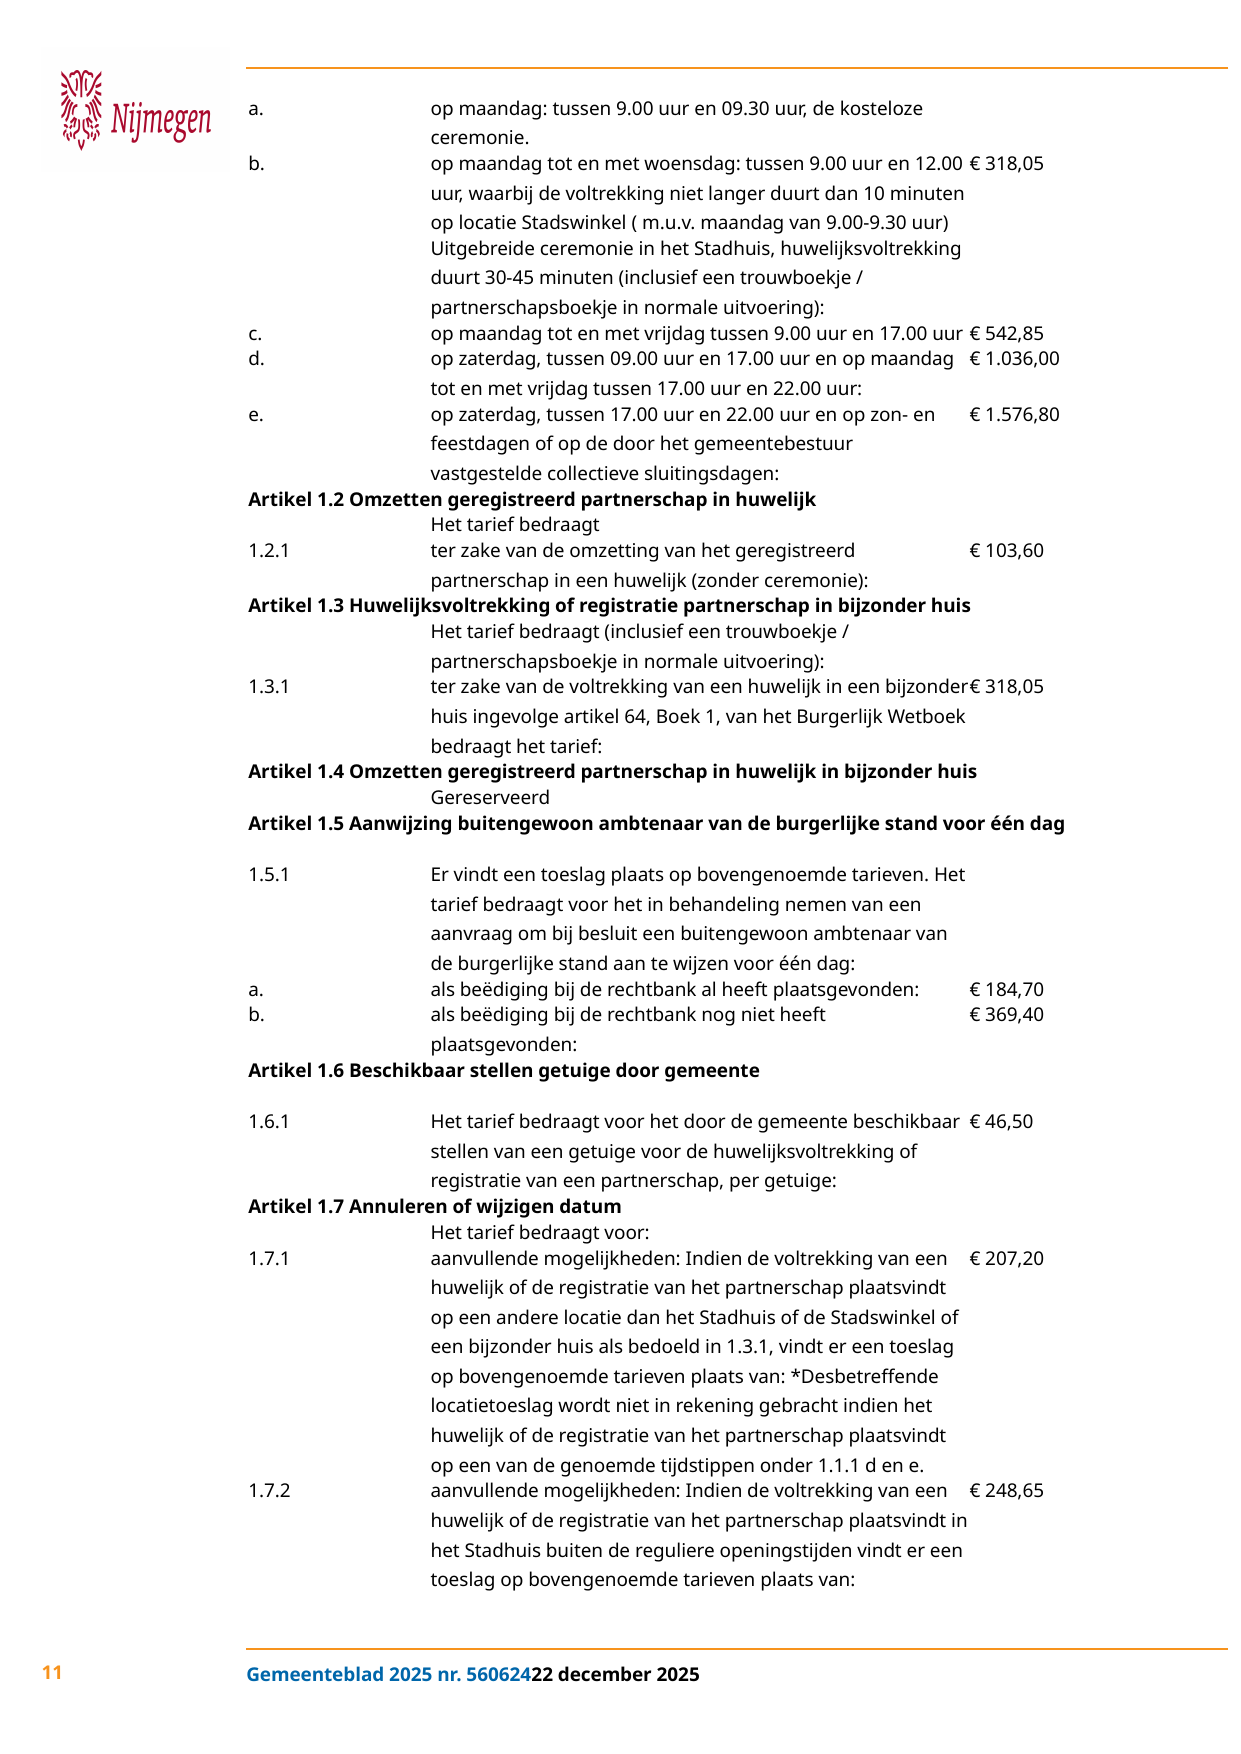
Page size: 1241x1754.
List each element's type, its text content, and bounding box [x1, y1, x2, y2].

table_cell [969, 1083, 1152, 1108]
table_cell op maandag: tussen 9.00 uur en 09.30 uur, de kosteloze ceremonie. [430, 95, 969, 150]
table_cell € 1.576,80 [969, 401, 1152, 486]
table_cell 1.3.1 [248, 674, 430, 758]
table_cell € 369,40 [969, 1002, 1152, 1057]
table_cell a. [248, 976, 430, 1002]
table_cell b. [248, 1002, 430, 1057]
table_cell 1.6.1 [248, 1109, 430, 1193]
table_cell Het tarief bedraagt [430, 512, 969, 537]
table_cell aanvullende mogelijkheden: Indien de voltrekking van een huwelijk of de registratie van het partnerschap plaatsvindt in het Stadhuis buiten de reguliere openingstijden vindt er een toeslag op bovengenoemde tarieven plaats van: [430, 1478, 969, 1592]
table_cell € 318,05 [969, 150, 1152, 235]
table_cell € 542,85 [969, 320, 1152, 346]
picture [41, 47, 231, 172]
table_cell op zaterdag, tussen 09.00 uur en 17.00 uur en op maandag tot en met vrijdag tussen 17.00 uur en 22.00 uur: [430, 346, 969, 401]
table_cell Artikel 1.6 Beschikbaar stellen getuige door gemeente [248, 1057, 1152, 1083]
table_cell Het tarief bedraagt voor: [430, 1219, 969, 1245]
table_cell € 207,20 [969, 1245, 1152, 1478]
table_cell [248, 836, 430, 861]
table_cell c. [248, 320, 430, 346]
table_cell € 46,50 [969, 1109, 1152, 1193]
table_cell € 318,05 [969, 674, 1152, 758]
table_cell Artikel 1.3 Huwelijksvoltrekking of registratie partnerschap in bijzonder huis [248, 593, 1152, 618]
table_cell [969, 1219, 1152, 1245]
table_cell € 184,70 [969, 976, 1152, 1002]
table_cell als beëdiging bij de rechtbank nog niet heeft plaatsgevonden: [430, 1002, 969, 1057]
table_cell [969, 95, 1152, 150]
table_cell op maandag tot en met vrijdag tussen 9.00 uur en 17.00 uur [430, 320, 969, 346]
table_cell 1.7.2 [248, 1478, 430, 1592]
table_cell € 103,60 [969, 537, 1152, 593]
table_cell [969, 861, 1152, 976]
table_cell 1.7.1 [248, 1245, 430, 1478]
table_cell als beëdiging bij de rechtbank al heeft plaatsgevonden: [430, 976, 969, 1002]
table_cell Het tarief bedraagt (inclusief een trouwboekje / partnerschapsboekje in normale uitvoering): [430, 618, 969, 674]
table_cell Uitgebreide ceremonie in het Stadhuis, huwelijksvoltrekking duurt 30-45 minuten (inclusief een trouwboekje / partnerschapsboekje in normale uitvoering): [430, 235, 969, 320]
table_cell [969, 512, 1152, 537]
table_cell [969, 235, 1152, 320]
table_cell [969, 784, 1152, 810]
table_cell Artikel 1.4 Omzetten geregistreerd partnerschap in huwelijk in bijzonder huis [248, 759, 1152, 784]
table_cell Artikel 1.5 Aanwijzing buitengewoon ambtenaar van de burgerlijke stand voor één dag [248, 810, 1152, 836]
table_cell ter zake van de voltrekking van een huwelijk in een bijzonder huis ingevolge artikel 64, Boek 1, van het Burgerlijk Wetboek bedraagt het tarief: [430, 674, 969, 758]
table_cell [248, 784, 430, 810]
table_cell [248, 512, 430, 537]
table_cell 1.5.1 [248, 861, 430, 976]
table_cell [248, 235, 430, 320]
table_cell aanvullende mogelijkheden: Indien de voltrekking van een huwelijk of de registratie van het partnerschap plaatsvindt op een andere locatie dan het Stadhuis of de Stadswinkel of een bijzonder huis als bedoeld in 1.3.1, vindt er een toeslag op bovengenoemde tarieven plaats van: *Desbetreffende locatietoeslag wordt niet in rekening gebracht indien het huwelijk of de registratie van het partnerschap plaatsvindt op een van de genoemde tijdstippen onder 1.1.1 d en e. [430, 1245, 969, 1478]
table_cell [969, 618, 1152, 674]
table_cell a. [248, 95, 430, 150]
table_cell Het tarief bedraagt voor het door de gemeente beschikbaar stellen van een getuige voor de huwelijksvoltrekking of registratie van een partnerschap, per getuige: [430, 1109, 969, 1193]
table_cell [969, 836, 1152, 861]
table_cell d. [248, 346, 430, 401]
table_cell [248, 618, 430, 674]
table_cell b. [248, 150, 430, 235]
table_cell 1.2.1 [248, 537, 430, 593]
table_cell e. [248, 401, 430, 486]
table_cell € 248,65 [969, 1478, 1152, 1592]
table_cell Er vindt een toeslag plaats op bovengenoemde tarieven. Het tarief bedraagt voor het in behandeling nemen van een aanvraag om bij besluit een buitengewoon ambtenaar van de burgerlijke stand aan te wijzen voor één dag: [430, 861, 969, 976]
table_cell [430, 836, 969, 861]
table_cell Artikel 1.2 Omzetten geregistreerd partnerschap in huwelijk [248, 486, 1152, 512]
table_cell Artikel 1.7 Annuleren of wijzigen datum [248, 1193, 1152, 1219]
table_cell ter zake van de omzetting van het geregistreerd partnerschap in een huwelijk (zonder ceremonie): [430, 537, 969, 593]
table_cell € 1.036,00 [969, 346, 1152, 401]
table_cell op zaterdag, tussen 17.00 uur en 22.00 uur en op zon- en feestdagen of op de door het gemeentebestuur vastgestelde collectieve sluitingsdagen: [430, 401, 969, 486]
table_cell [430, 1083, 969, 1108]
table_cell Gereserveerd [430, 784, 969, 810]
table_cell [248, 1083, 430, 1108]
table_cell [248, 1219, 430, 1245]
table_cell op maandag tot en met woensdag: tussen 9.00 uur en 12.00 uur, waarbij de voltrekking niet langer duurt dan 10 minuten op locatie Stadswinkel ( m.u.v. maandag van 9.00-9.30 uur) [430, 150, 969, 235]
